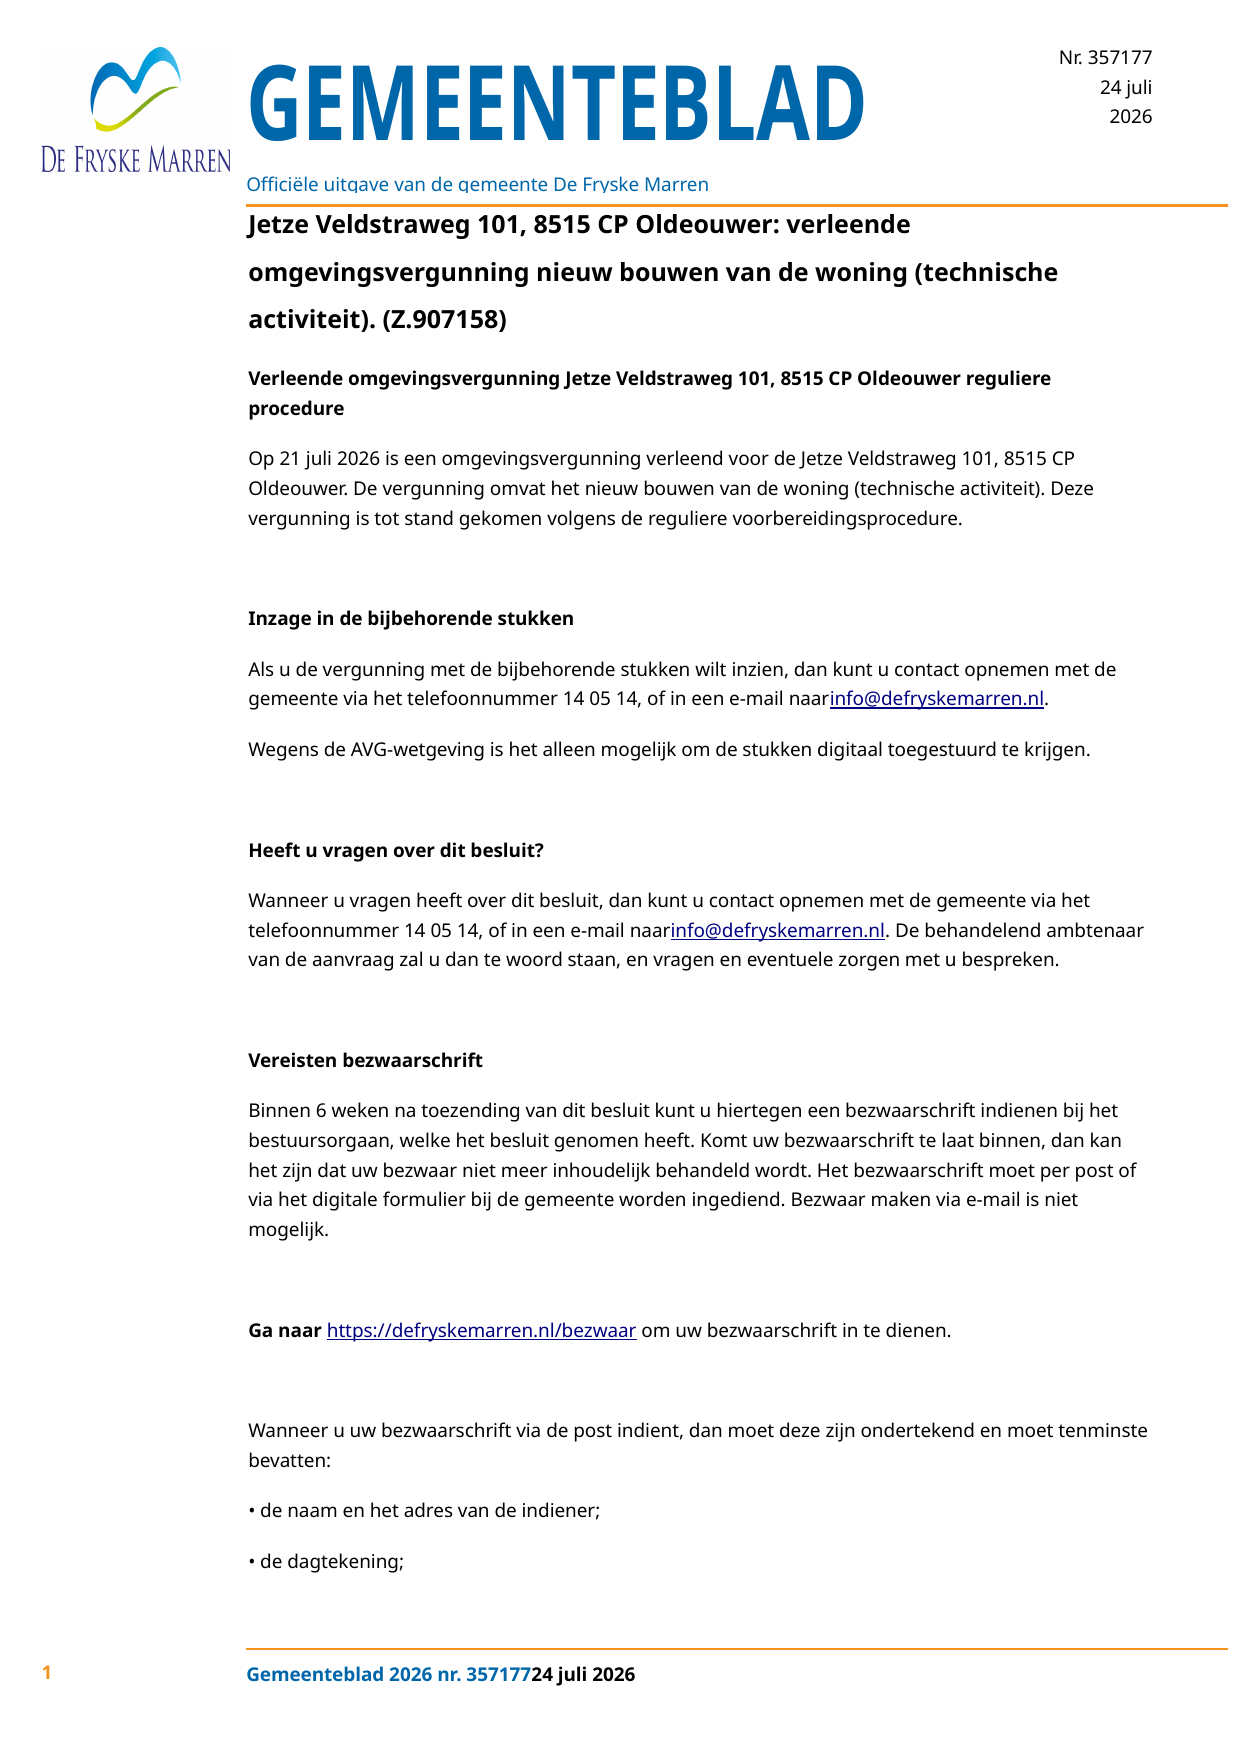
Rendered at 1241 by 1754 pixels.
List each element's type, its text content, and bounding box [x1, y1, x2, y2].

text Wanneer u vragen heeft over dit besluit, dan kunt u contact opnemen met de gemeente via het telefoonnummer 14 05 14, of in een e-mail naarinfo@defryskemarren.nl. De behandelend ambtenaar van de aanvraag zal u dan te woord staan, en vragen en eventuele zorgen met u bespreken. [248, 887, 1152, 972]
text • de naam en het adres van de indiener; [248, 1498, 1152, 1523]
text Als u de vergunning met de bijbehorende stukken wilt inzien, dan kunt u contact opnemen met de gemeente via het telefoonnummer 14 05 14, of in een e-mail naarinfo@defryskemarren.nl. [248, 656, 1152, 711]
text Wanneer u uw bezwaarschrift via de post indient, dan moet deze zijn ondertekend en moet tenminste bevatten: [248, 1418, 1152, 1473]
text Heeft u vragen over dit besluit? [248, 837, 1152, 862]
text Ga naar https://defryskemarren.nl/bezwaar om uw bezwaarschrift in te dienen. [248, 1317, 1152, 1342]
text Verleende omgevingsvergunning Jetze Veldstraweg 101, 8515 CP Oldeouwer reguliere procedure [248, 366, 1152, 421]
text Jetze Veldstraweg 101, 8515 CP Oldeouwer: verleende omgevingsvergunning nieuw bouwen van de woning (technische activiteit). (Z.907158) [248, 207, 1152, 336]
text Wegens de AVG-wetgeving is het alleen mogelijk om de stukken digitaal toegestuurd te krijgen. [248, 736, 1152, 762]
text Vereisten bezwaarschrift [248, 1047, 1152, 1073]
picture [41, 47, 231, 172]
text Op 21 juli 2026 is een omgevingsvergunning verleend voor de Jetze Veldstraweg 101, 8515 CP Oldeouwer. De vergunning omvat het nieuw bouwen van de woning (technische activiteit). Deze vergunning is tot stand gekomen volgens de reguliere voorbereidingsprocedure. [248, 446, 1152, 530]
text Binnen 6 weken na toezending van dit besluit kunt u hiertegen een bezwaarschrift indienen bij het bestuursorgaan, welke het besluit genomen heeft. Komt uw bezwaarschrift te laat binnen, dan kan het zijn dat uw bezwaar niet meer inhoudelijk behandeld wordt. Het bezwaarschrift moet per post of via het digitale formulier bij de gemeente worden ingediend. Bezwaar maken via e-mail is niet mogelijk. [248, 1098, 1152, 1242]
text • de dagtekening; [248, 1548, 1152, 1574]
text Inzage in de bijbehorende stukken [248, 606, 1152, 631]
